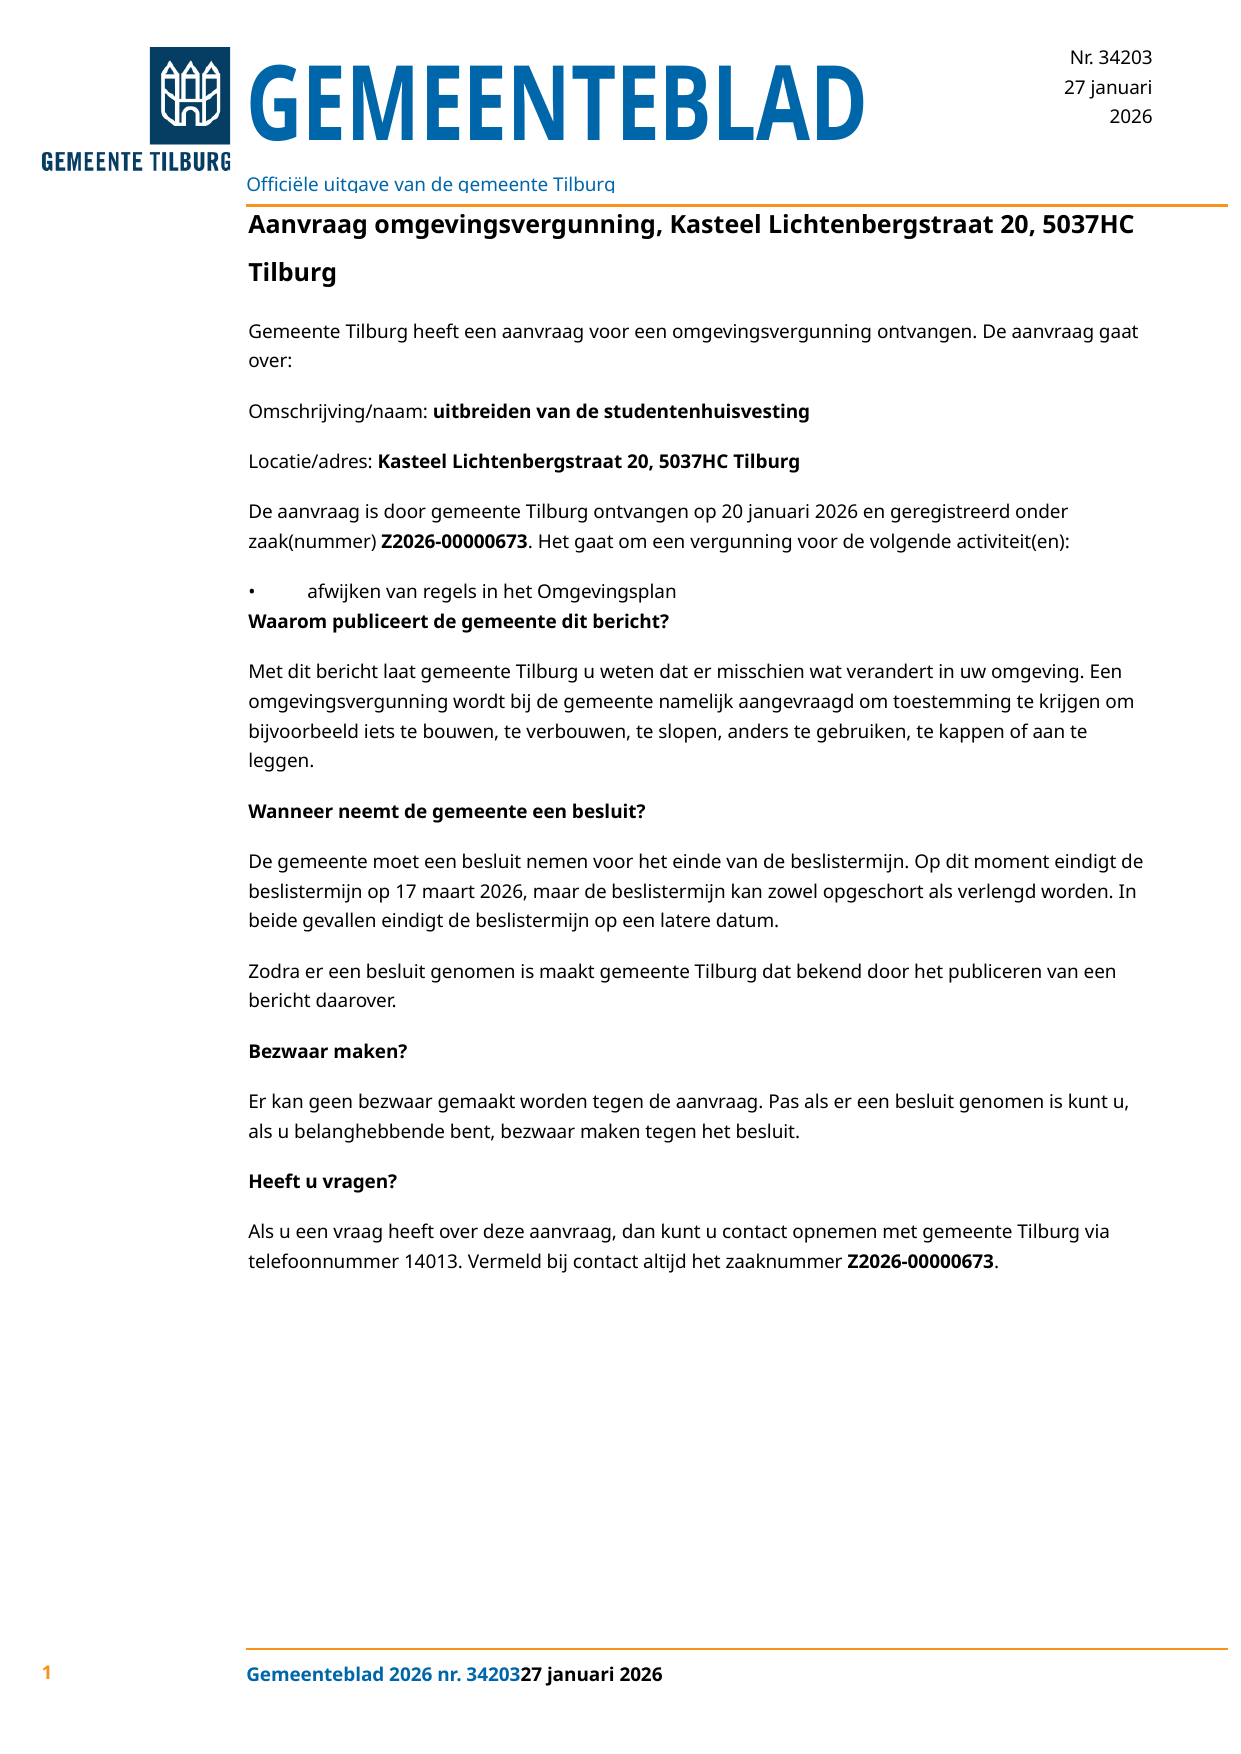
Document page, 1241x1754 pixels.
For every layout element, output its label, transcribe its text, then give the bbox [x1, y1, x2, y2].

list afwijken van regels in het Omgevingsplan [248, 579, 1152, 604]
text Als u een vraag heeft over deze aanvraag, dan kunt u contact opnemen met gemeente Tilburg via telefoonnummer 14013. Vermeld bij contact altijd het zaaknummer Z2026-00000673. [248, 1219, 1152, 1274]
text Omschrijving/naam: uitbreiden van de studentenhuisvesting [248, 398, 1152, 424]
text Zodra er een besluit genomen is maakt gemeente Tilburg dat bekend door het publiceren van een bericht daarover. [248, 958, 1152, 1013]
text Locatie/adres: Kasteel Lichtenbergstraat 20, 5037HC Tilburg [248, 448, 1152, 474]
picture [41, 47, 231, 172]
text Waarom publiceert de gemeente dit bericht? [248, 608, 1152, 634]
text Wanneer neemt de gemeente een besluit? [248, 798, 1152, 824]
text Met dit bericht laat gemeente Tilburg u weten dat er misschien wat verandert in uw omgeving. Een omgevingsvergunning wordt bij de gemeente namelijk aangevraagd om toestemming te krijgen om bijvoorbeeld iets te bouwen, te verbouwen, te slopen, anders te gebruiken, te kappen of aan te leggen. [248, 659, 1152, 773]
text De aanvraag is door gemeente Tilburg ontvangen op 20 januari 2026 en geregistreerd onder zaak(nummer) Z2026-00000673. Het gaat om een vergunning voor de volgende activiteit(en): [248, 499, 1152, 554]
text Gemeente Tilburg heeft een aanvraag voor een omgevingsvergunning ontvangen. De aanvraag gaat over: [248, 318, 1152, 373]
text Bezwaar maken? [248, 1038, 1152, 1064]
text Heeft u vragen? [248, 1168, 1152, 1194]
text Er kan geen bezwaar gemaakt worden tegen de aanvraag. Pas als er een besluit genomen is kunt u, als u belanghebbende bent, bezwaar maken tegen het besluit. [248, 1088, 1152, 1144]
text De gemeente moet een besluit nemen voor het einde van de beslistermijn. Op dit moment eindigt de beslistermijn op 17 maart 2026, maar de beslistermijn kan zowel opgeschort als verlengd worden. In beide gevallen eindigt de beslistermijn op een latere datum. [248, 848, 1152, 933]
text Aanvraag omgevingsvergunning, Kasteel Lichtenbergstraat 20, 5037HC Tilburg [248, 207, 1152, 288]
